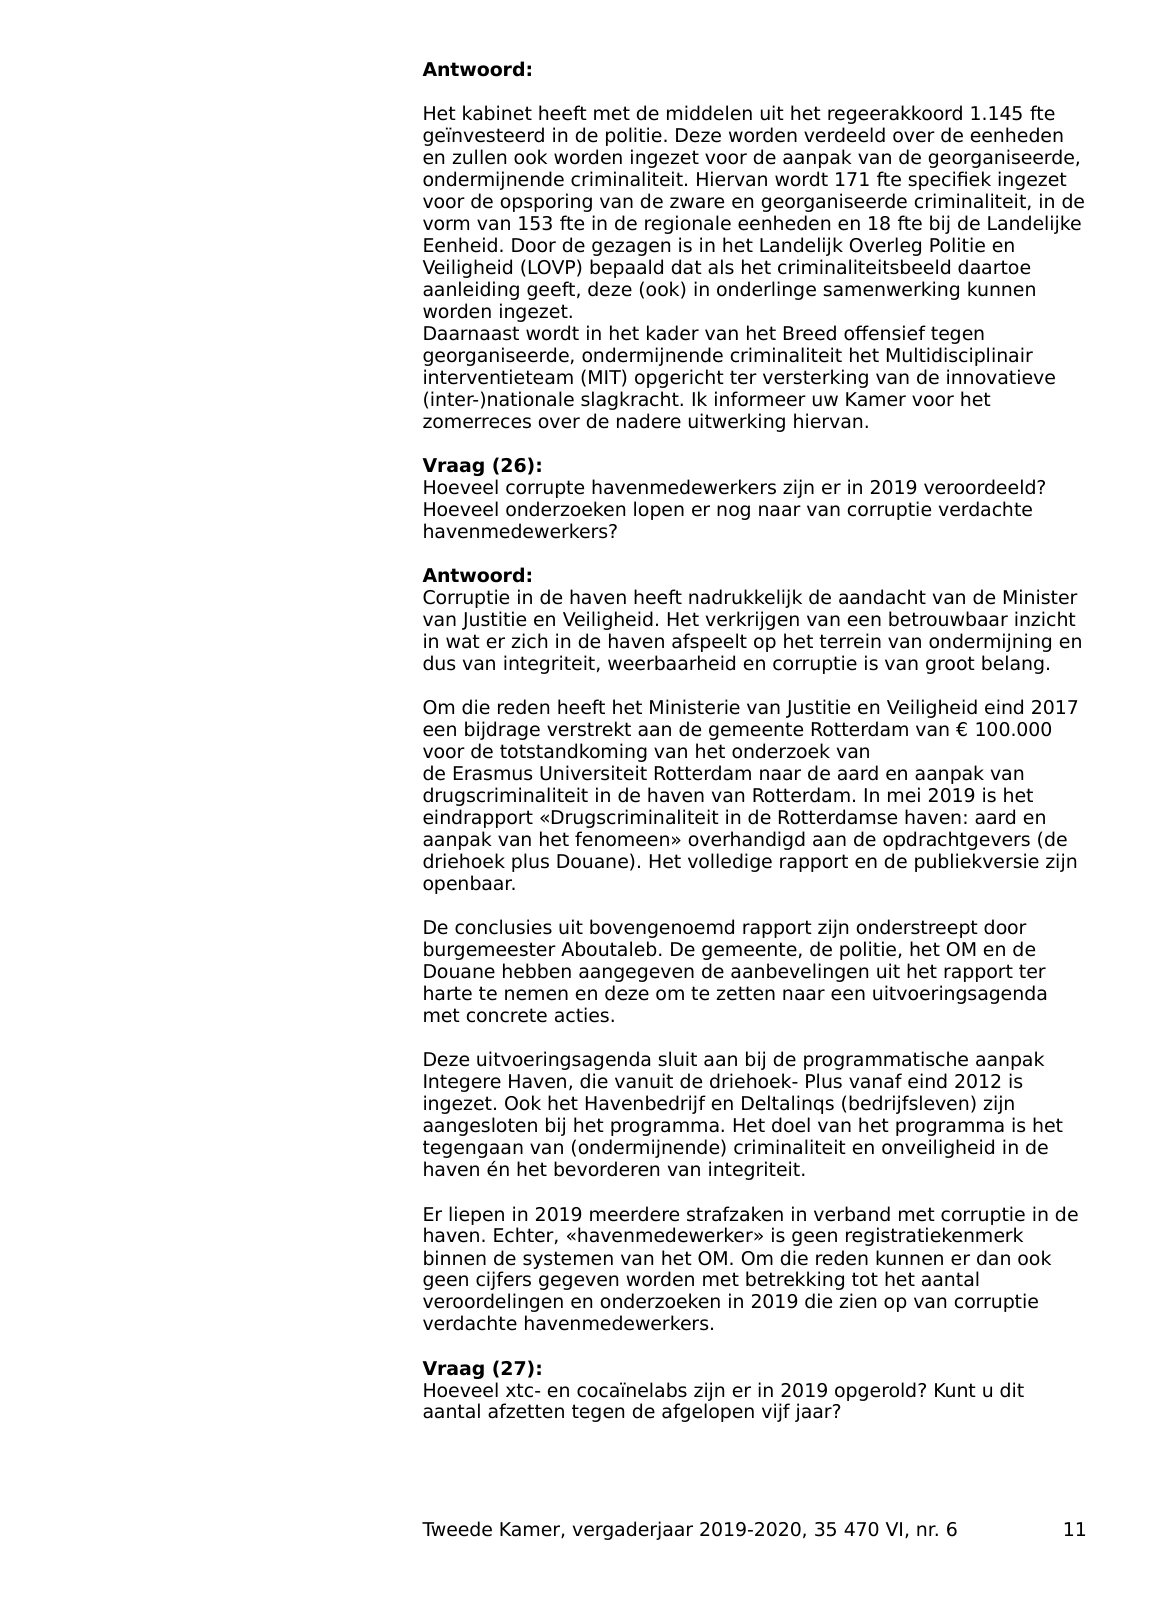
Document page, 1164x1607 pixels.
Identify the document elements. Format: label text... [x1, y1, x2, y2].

text de Erasmus Universiteit Rotterdam naar de aard en aanpak van drugscriminaliteit in de haven van Rotterdam. In mei 2019 is het eindrapport «Drugscriminaliteit in de Rotterdamse haven: aard en aanpak van het fenomeen» overhandigd aan de opdrachtgevers (de driehoek plus Douane). Het volledige rapport en de publiekversie zijn openbaar. [422, 763, 1087, 895]
text Het kabinet heeft met de middelen uit het regeerakkoord 1.145 fte geïnvesteerd in de politie. Deze worden verdeeld over de eenheden en zullen ook worden ingezet voor de aanpak van de georganiseerde, ondermijnende criminaliteit. Hiervan wordt 171 fte specifiek ingezet voor de opsporing van de zware en georganiseerde criminaliteit, in de vorm van 153 fte in de regionale eenheden en 18 fte bij de Landelijke Eenheid. Door de gezagen is in het Landelijk Overleg Politie en Veiligheid (LOVP) bepaald dat als het criminaliteitsbeeld daartoe aanleiding geeft, deze (ook) in onderlinge samenwerking kunnen worden ingezet. [422, 103, 1087, 323]
text De conclusies uit bovengenoemd rapport zijn onderstreept door burgemeester Aboutaleb. De gemeente, de politie, het OM en de Douane hebben aangegeven de aanbevelingen uit het rapport ter harte te nemen en deze om te zetten naar een uitvoeringsagenda met concrete acties. [422, 917, 1087, 1027]
subtitle Vraag (26): [422, 455, 1087, 477]
text Daarnaast wordt in het kader van het Breed offensief tegen georganiseerde, ondermijnende criminaliteit het Multidisciplinair interventieteam (MIT) opgericht ter versterking van de innovatieve (inter-)nationale slagkracht. Ik informeer uw Kamer voor het zomerreces over de nadere uitwerking hiervan. [422, 323, 1087, 433]
subtitle Vraag (27): [422, 1357, 1087, 1379]
text Hoeveel corrupte havenmedewerkers zijn er in 2019 veroordeeld? Hoeveel onderzoeken lopen er nog naar van corruptie verdachte havenmedewerkers? [422, 477, 1087, 543]
text Er liepen in 2019 meerdere strafzaken in verband met corruptie in de haven. Echter, «havenmedewerker» is geen registratiekenmerk binnen de systemen van het OM. Om die reden kunnen er dan ook geen cijfers gegeven worden met betrekking tot het aantal veroordelingen en onderzoeken in 2019 die zien op van corruptie verdachte havenmedewerkers. [422, 1203, 1087, 1335]
text Om die reden heeft het Ministerie van Justitie en Veiligheid eind 2017 een bijdrage verstrekt aan de gemeente Rotterdam van € 100.000 voor de totstandkoming van het onderzoek van [422, 697, 1087, 763]
subtitle Antwoord: [422, 59, 1087, 81]
text Deze uitvoeringsagenda sluit aan bij de programmatische aanpak Integere Haven, die vanuit de driehoek- Plus vanaf eind 2012 is ingezet. Ook het Havenbedrijf en Deltalinqs (bedrijfsleven) zijn aangesloten bij het programma. Het doel van het programma is het tegengaan van (ondermijnende) criminaliteit en onveiligheid in de haven én het bevorderen van integriteit. [422, 1049, 1087, 1181]
subtitle Antwoord: [422, 565, 1087, 587]
text Hoeveel xtc- en cocaïnelabs zijn er in 2019 opgerold? Kunt u dit aantal afzetten tegen de afgelopen vijf jaar? [422, 1379, 1087, 1423]
text Corruptie in de haven heeft nadrukkelijk de aandacht van de Minister van Justitie en Veiligheid. Het verkrijgen van een betrouwbaar inzicht in wat er zich in de haven afspeelt op het terrein van ondermijning en dus van integriteit, weerbaarheid en corruptie is van groot belang. [422, 587, 1087, 675]
